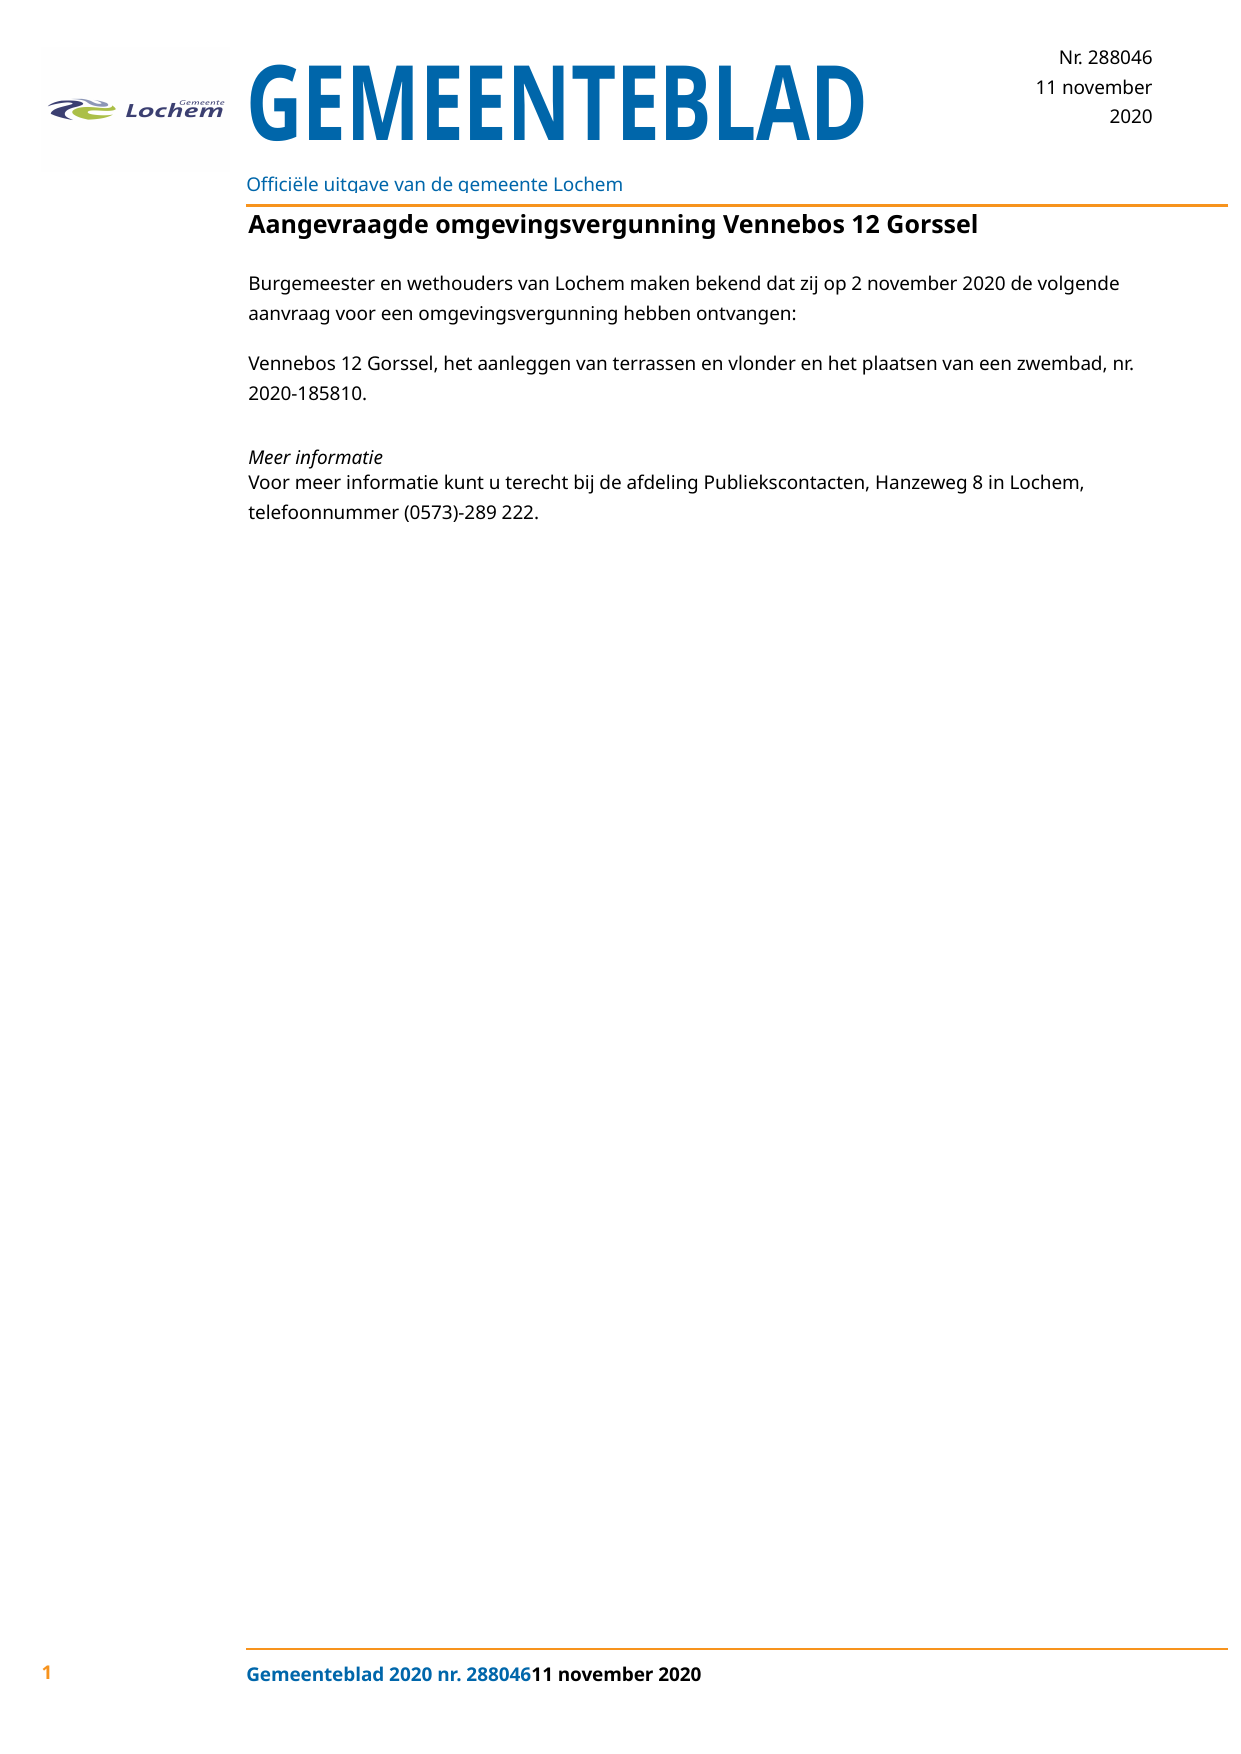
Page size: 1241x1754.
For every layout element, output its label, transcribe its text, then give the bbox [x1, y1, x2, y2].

picture [41, 47, 231, 172]
text Vennebos 12 Gorssel, het aanleggen van terrassen en vlonder en het plaatsen van een zwembad, nr. 2020-185810. [248, 350, 1152, 406]
text Meer informatie [248, 444, 1152, 469]
text Aangevraagde omgevingsvergunning Vennebos 12 Gorssel [248, 207, 1152, 241]
text Voor meer informatie kunt u terecht bij de afdeling Publiekscontacten, Hanzeweg 8 in Lochem, telefoonnummer (0573)-289 222. [248, 469, 1152, 525]
text Burgemeester en wethouders van Lochem maken bekend dat zij op 2 november 2020 de volgende aanvraag voor een omgevingsvergunning hebben ontvangen: [248, 270, 1152, 326]
